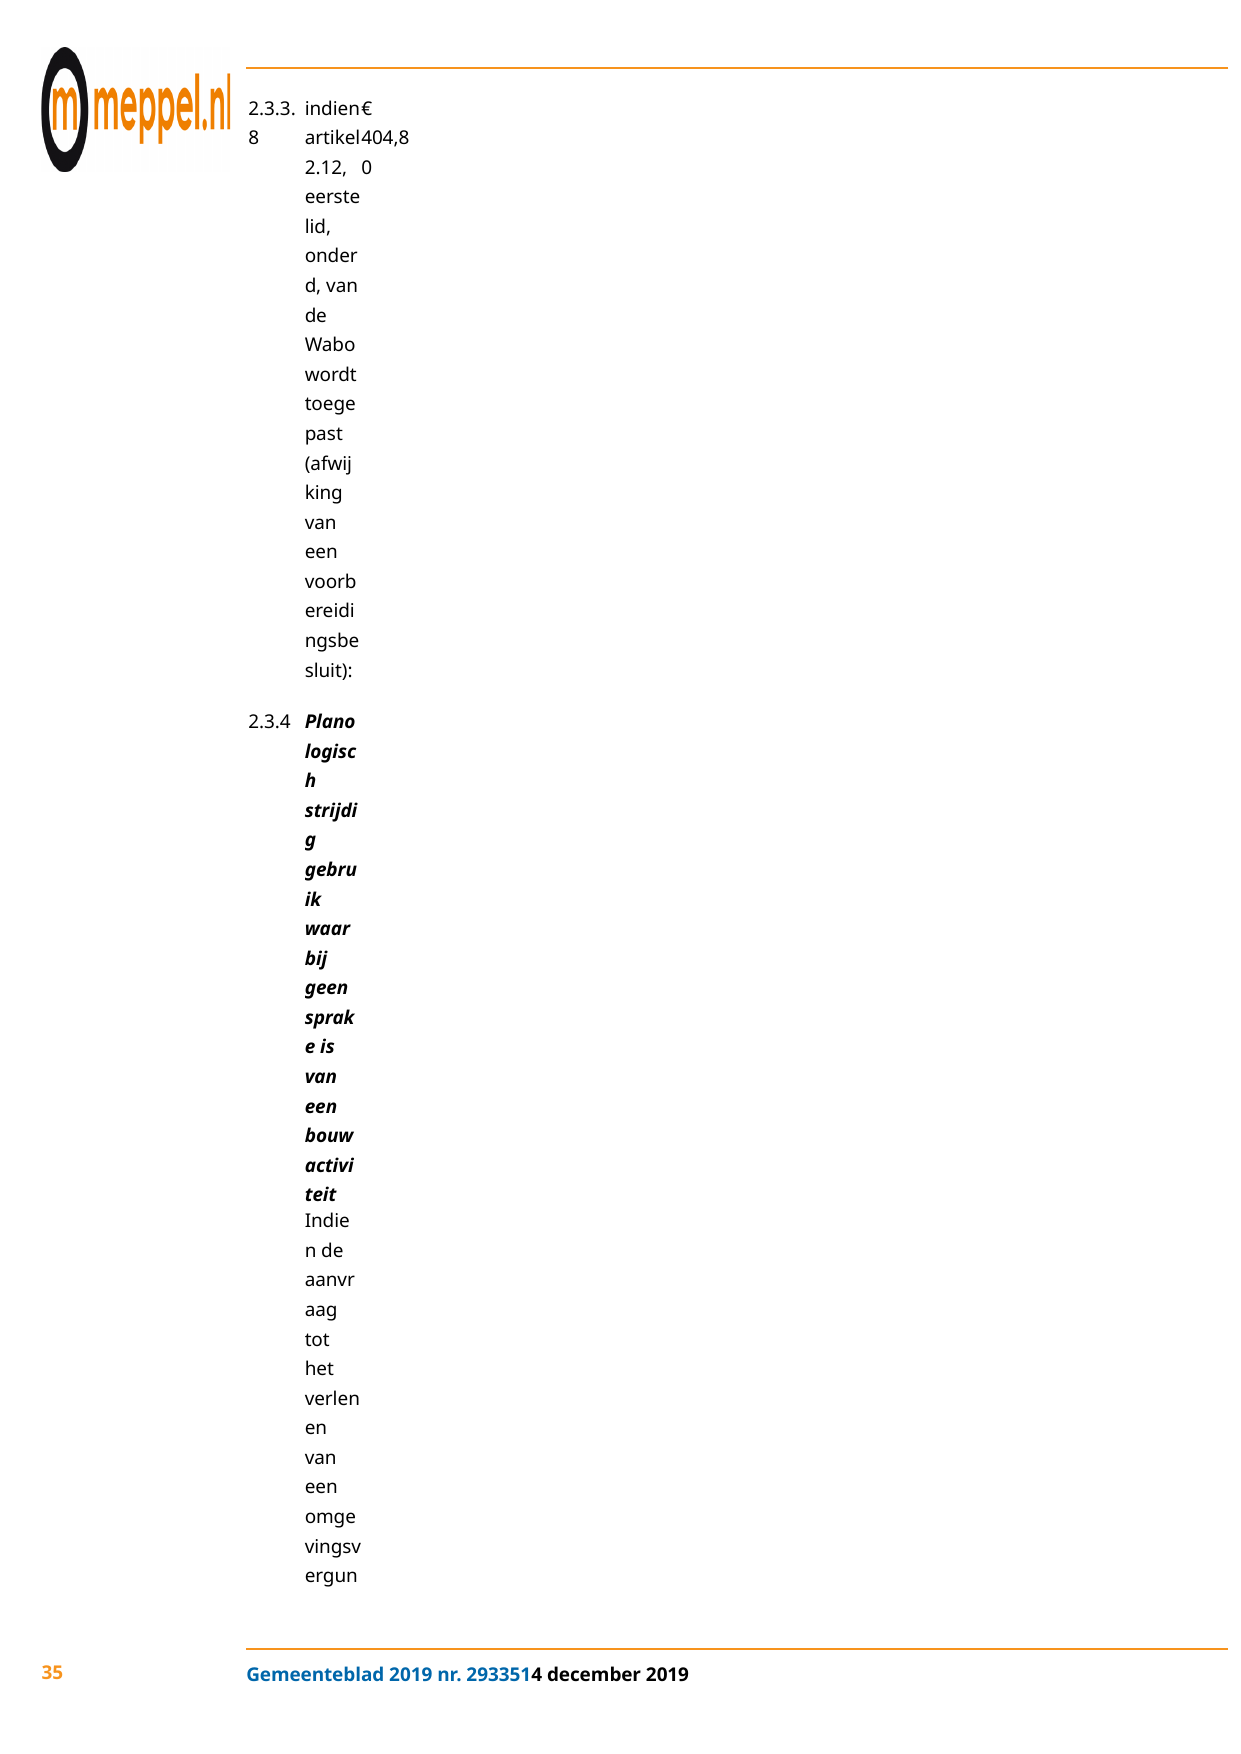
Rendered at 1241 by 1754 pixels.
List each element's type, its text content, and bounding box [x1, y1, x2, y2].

table_cell [361, 683, 417, 708]
table_cell [305, 683, 361, 708]
table_cell [248, 1208, 304, 1588]
table_cell 2.3.3.8 [248, 95, 304, 683]
picture [41, 47, 231, 172]
table_cell indien artikel 2.12, eerste lid, onder d, van de Wabo wordt toegepast (afwijking van een voorbereidingsbesluit): [305, 95, 361, 683]
table_cell [361, 708, 417, 1207]
table_cell € 404,80 [361, 95, 417, 683]
table_cell [248, 683, 304, 708]
table_cell 2.3.4 [248, 708, 304, 1207]
table_cell Planologisch strijdig gebruik waarbij geen sprake is van een bouwactiviteit [305, 708, 361, 1207]
table_cell [361, 1208, 417, 1588]
table_cell Indien de aanvraag tot het verlenen van een omgevingsvergun [305, 1208, 361, 1588]
